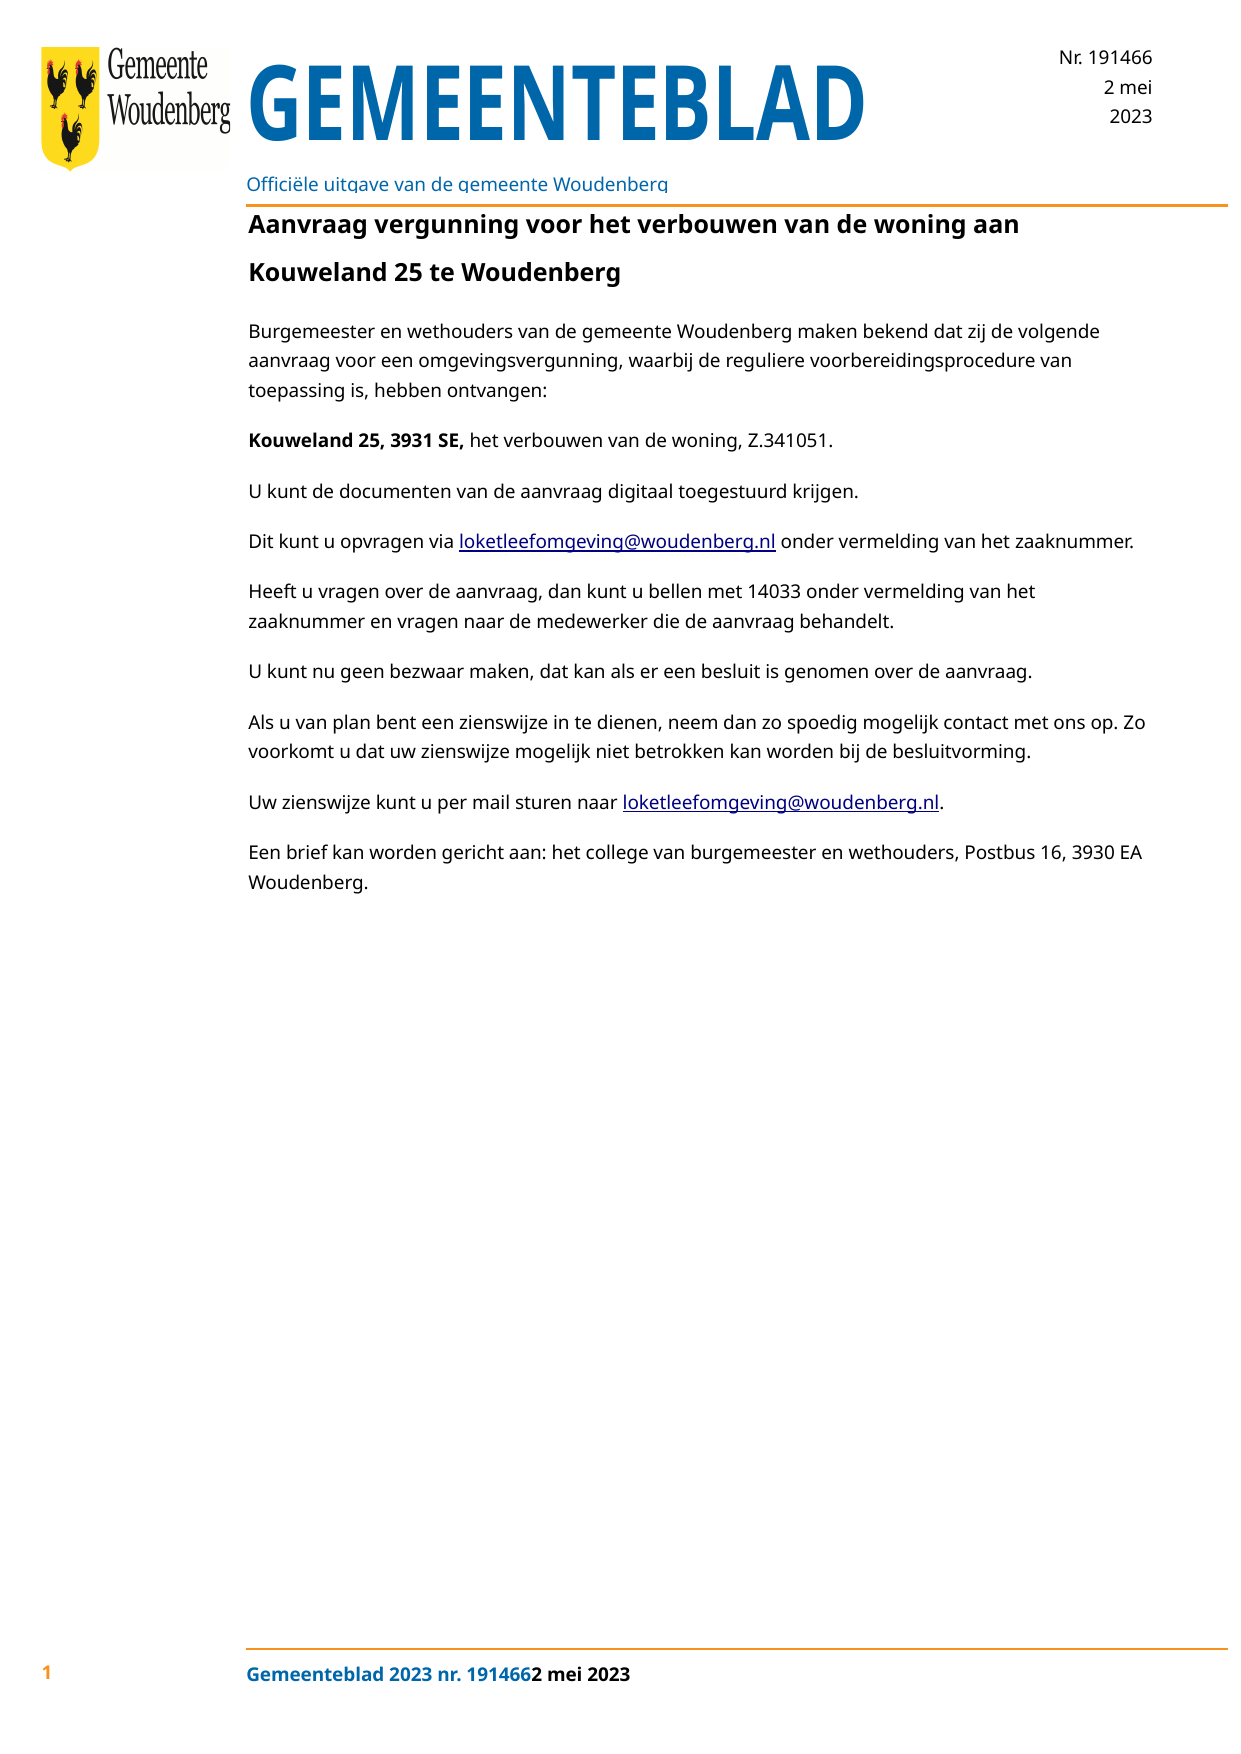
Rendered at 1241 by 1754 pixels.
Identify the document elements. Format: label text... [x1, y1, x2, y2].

text Heeft u vragen over de aanvraag, dan kunt u bellen met 14033 onder vermelding van het zaaknummer en vragen naar de medewerker die de aanvraag behandelt. [248, 579, 1152, 634]
text Kouweland 25, 3931 SE, het verbouwen van de woning, Z.341051. [248, 427, 1152, 453]
text U kunt nu geen bezwaar maken, dat kan als er een besluit is genomen over de aanvraag. [248, 659, 1152, 684]
text Aanvraag vergunning voor het verbouwen van de woning aan Kouweland 25 te Woudenberg [248, 207, 1152, 288]
text Burgemeester en wethouders van de gemeente Woudenberg maken bekend dat zij de volgende aanvraag voor een omgevingsvergunning, waarbij de reguliere voorbereidingsprocedure van toepassing is, hebben ontvangen: [248, 318, 1152, 403]
picture [41, 47, 231, 172]
text Als u van plan bent een zienswijze in te dienen, neem dan zo spoedig mogelijk contact met ons op. Zo voorkomt u dat uw zienswijze mogelijk niet betrokken kan worden bij de besluitvorming. [248, 709, 1152, 764]
text Een brief kan worden gericht aan: het college van burgemeester en wethouders, Postbus 16, 3930 EA Woudenberg. [248, 839, 1152, 895]
text Dit kunt u opvragen via loketleefomgeving@woudenberg.nl onder vermelding van het zaaknummer. [248, 528, 1152, 554]
text U kunt de documenten van de aanvraag digitaal toegestuurd krijgen. [248, 478, 1152, 504]
text Uw zienswijze kunt u per mail sturen naar loketleefomgeving@woudenberg.nl. [248, 789, 1152, 815]
